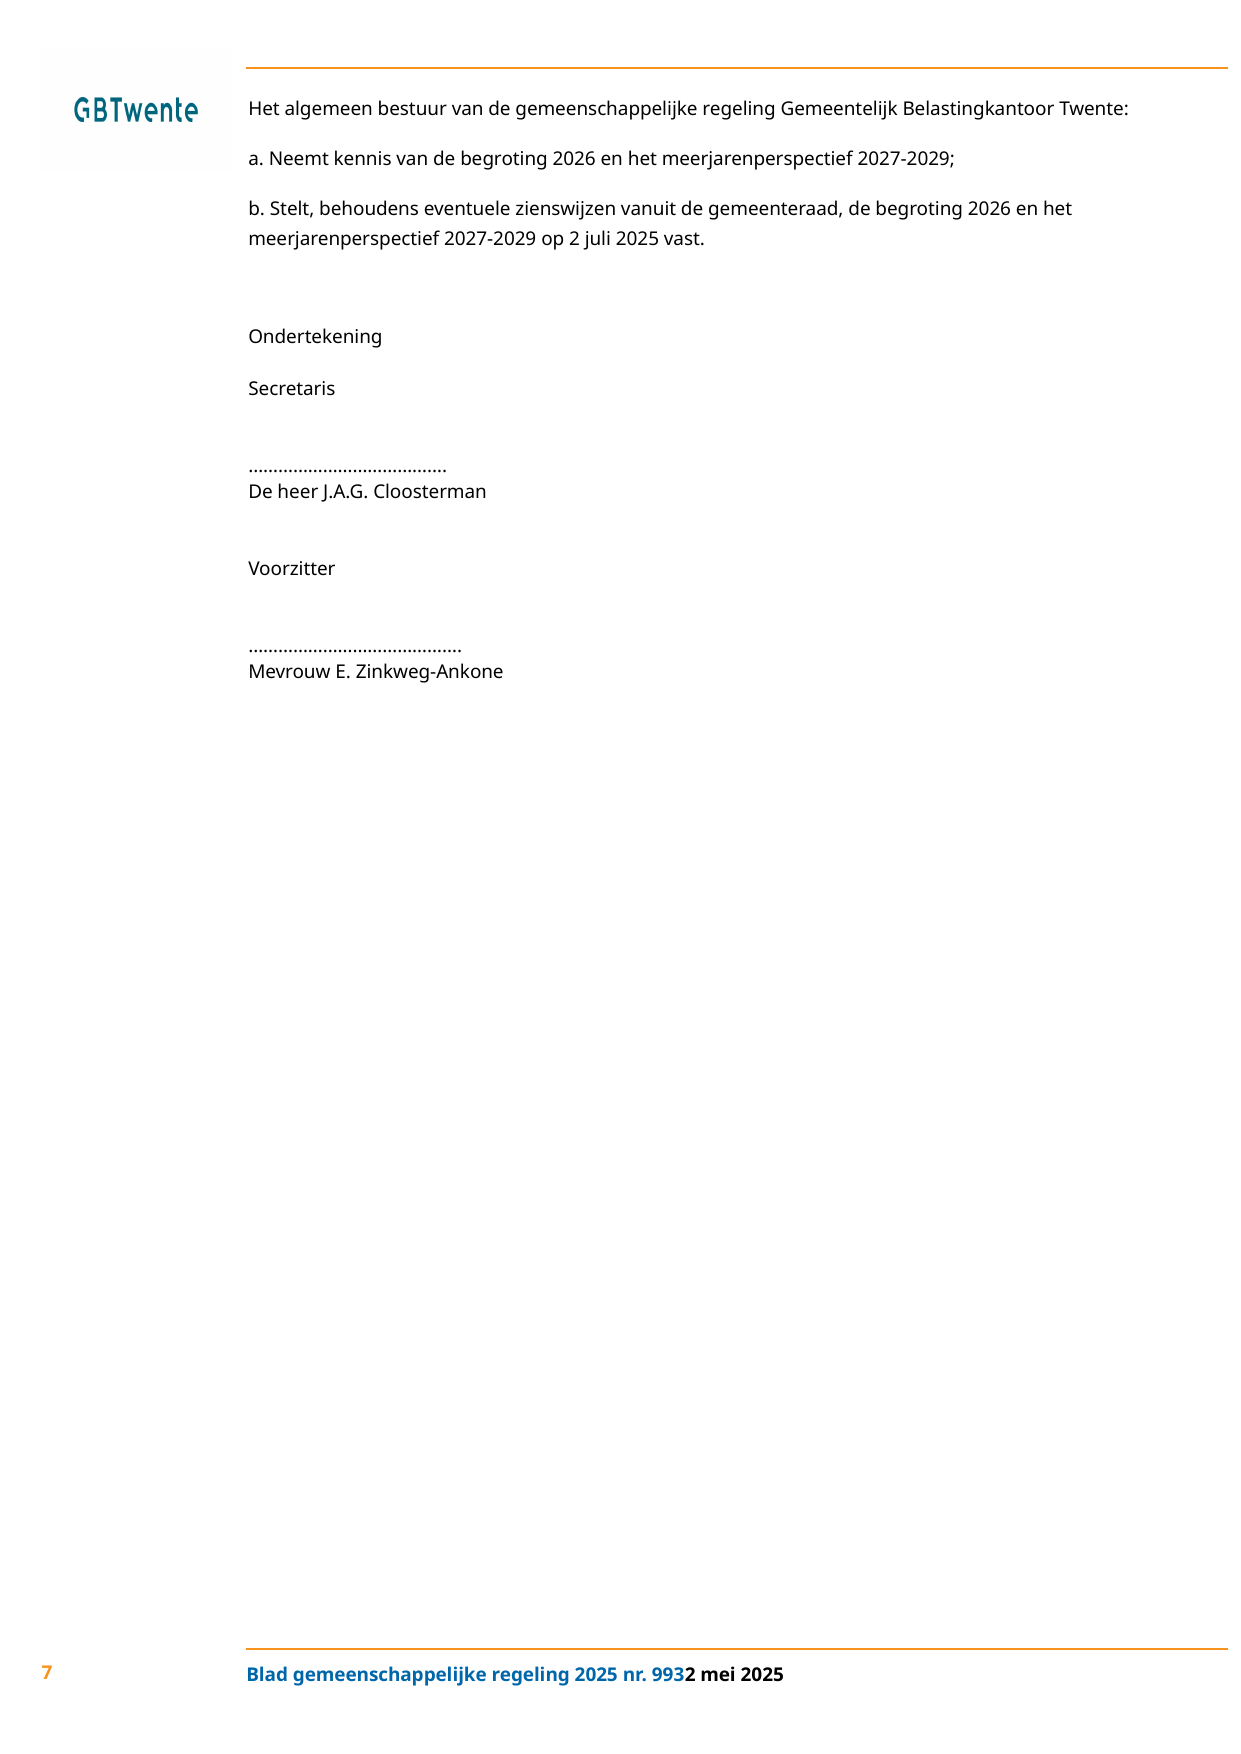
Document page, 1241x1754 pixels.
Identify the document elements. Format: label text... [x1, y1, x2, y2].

text a. Neemt kennis van de begroting 2026 en het meerjarenperspectief 2027-2029; [248, 145, 1152, 171]
text …………………………………. [248, 452, 1152, 478]
text Mevrouw E. Zinkweg-Ankone [248, 658, 1152, 684]
text Secretaris [248, 375, 1152, 401]
text ……………………………………. [248, 632, 1152, 658]
text Ondertekening [248, 323, 1152, 349]
text b. Stelt, behoudens eventuele zienswijzen vanuit de gemeenteraad, de begroting 2026 en het meerjarenperspectief 2027-2029 op 2 juli 2025 vast. [248, 196, 1152, 251]
text De heer J.A.G. Cloosterman [248, 478, 1152, 503]
picture [41, 47, 231, 172]
text Het algemeen bestuur van de gemeenschappelijke regeling Gemeentelijk Belastingkantoor Twente: [248, 95, 1152, 121]
text Voorzitter [248, 555, 1152, 581]
